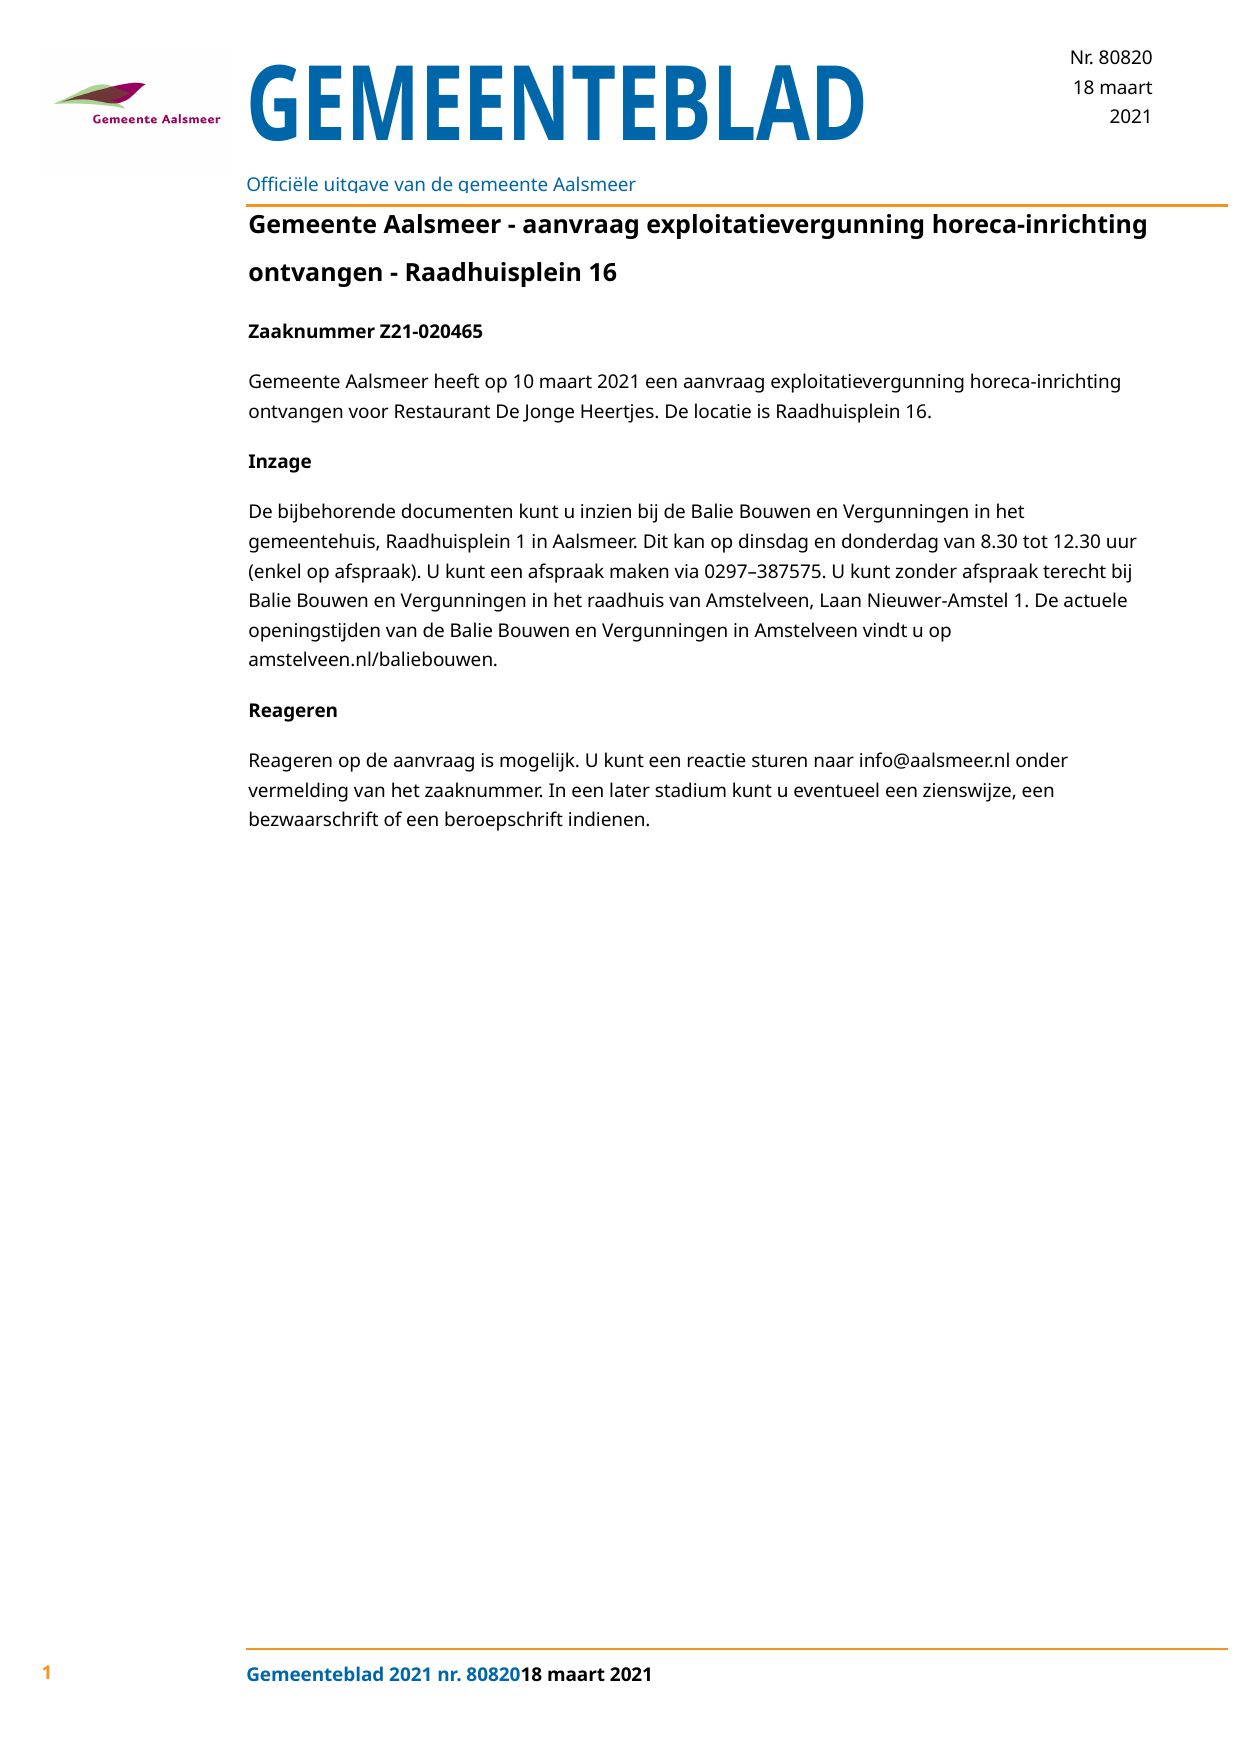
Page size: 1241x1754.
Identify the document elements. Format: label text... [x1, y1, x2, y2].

text Gemeente Aalsmeer heeft op 10 maart 2021 een aanvraag exploitatievergunning horeca-inrichting ontvangen voor Restaurant De Jonge Heertjes. De locatie is Raadhuisplein 16. [248, 368, 1152, 424]
text Zaaknummer Z21-020465 [248, 318, 1152, 344]
text Reageren [248, 697, 1152, 723]
text Gemeente Aalsmeer - aanvraag exploitatievergunning horeca-inrichting ontvangen - Raadhuisplein 16 [248, 207, 1152, 288]
picture [41, 47, 231, 172]
text Inzage [248, 448, 1152, 474]
text De bijbehorende documenten kunt u inzien bij de Balie Bouwen en Vergunningen in het gemeentehuis, Raadhuisplein 1 in Aalsmeer. Dit kan op dinsdag en donderdag van 8.30 tot 12.30 uur (enkel op afspraak). U kunt een afspraak maken via 0297–387575. U kunt zonder afspraak terecht bij Balie Bouwen en Vergunningen in het raadhuis van Amstelveen, Laan Nieuwer-Amstel 1. De actuele openingstijden van de Balie Bouwen en Vergunningen in Amstelveen vindt u op amstelveen.nl/baliebouwen. [248, 499, 1152, 672]
text Reageren op de aanvraag is mogelijk. U kunt een reactie sturen naar info@aalsmeer.nl onder vermelding van het zaaknummer. In een later stadium kunt u eventueel een zienswijze, een bezwaarschrift of een beroepschrift indienen. [248, 747, 1152, 832]
